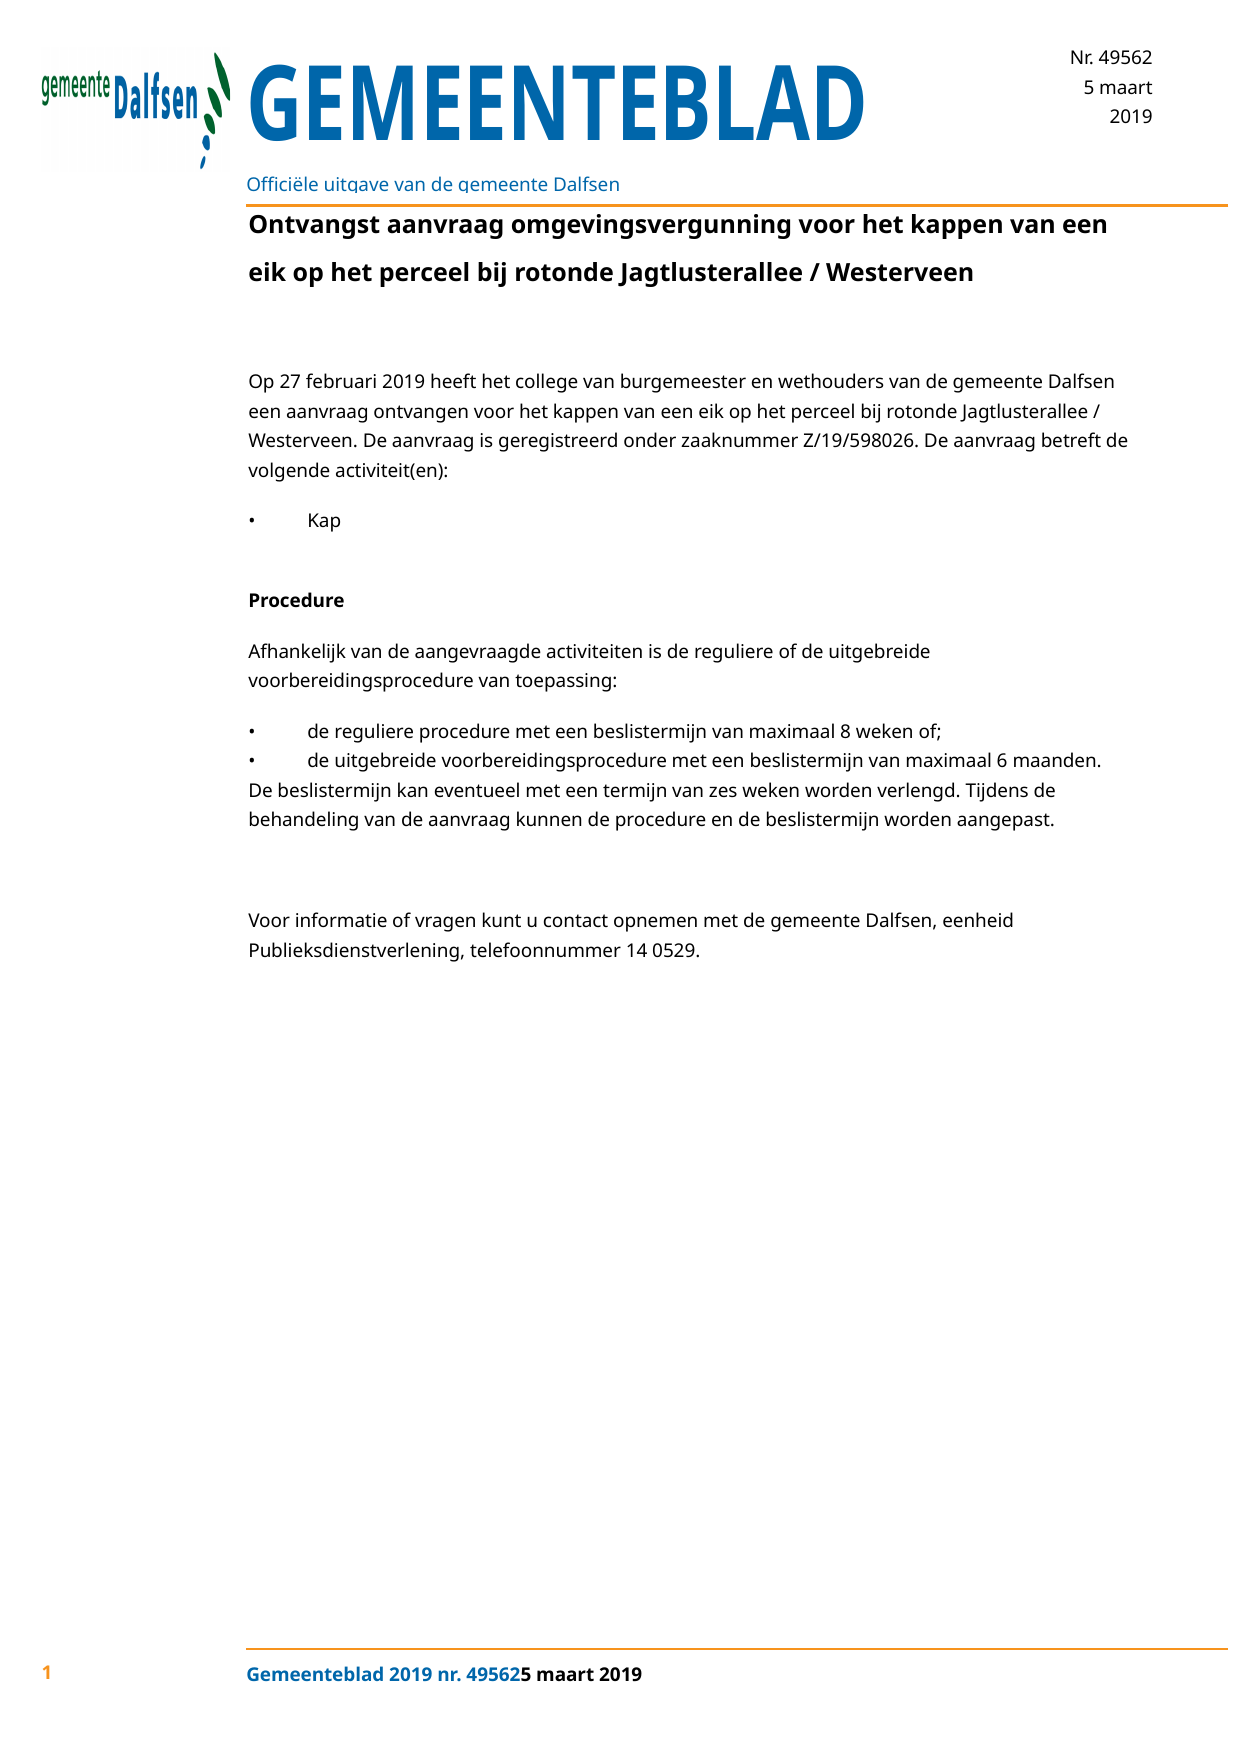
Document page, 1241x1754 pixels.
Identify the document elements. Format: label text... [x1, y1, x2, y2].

list Kap [248, 507, 1152, 533]
text Op 27 februari 2019 heeft het college van burgemeester en wethouders van de gemeente Dalfsen een aanvraag ontvangen voor het kappen van een eik op het perceel bij rotonde Jagtlusterallee / Westerveen. De aanvraag is geregistreerd onder zaaknummer Z/19/598026. De aanvraag betreft de volgende activiteit(en): [248, 368, 1152, 483]
list de reguliere procedure met een beslistermijn van maximaal 8 weken of; [248, 718, 1152, 744]
text Procedure [248, 587, 1152, 613]
text Voor informatie of vragen kunt u contact opnemen met de gemeente Dalfsen, eenheid Publieksdienstverlening, telefoonnummer 14 0529. [248, 907, 1152, 963]
text Ontvangst aanvraag omgevingsvergunning voor het kappen van een eik op het perceel bij rotonde Jagtlusterallee / Westerveen [248, 207, 1152, 288]
text De beslistermijn kan eventueel met een termijn van zes weken worden verlengd. Tijdens de behandeling van de aanvraag kunnen de procedure en de beslistermijn worden aangepast. [248, 777, 1152, 832]
picture [41, 47, 231, 172]
list de uitgebreide voorbereidingsprocedure met een beslistermijn van maximaal 6 maanden. [248, 747, 1152, 773]
text Afhankelijk van de aangevraagde activiteiten is de reguliere of de uitgebreide voorbereidingsprocedure van toepassing: [248, 638, 1152, 693]
